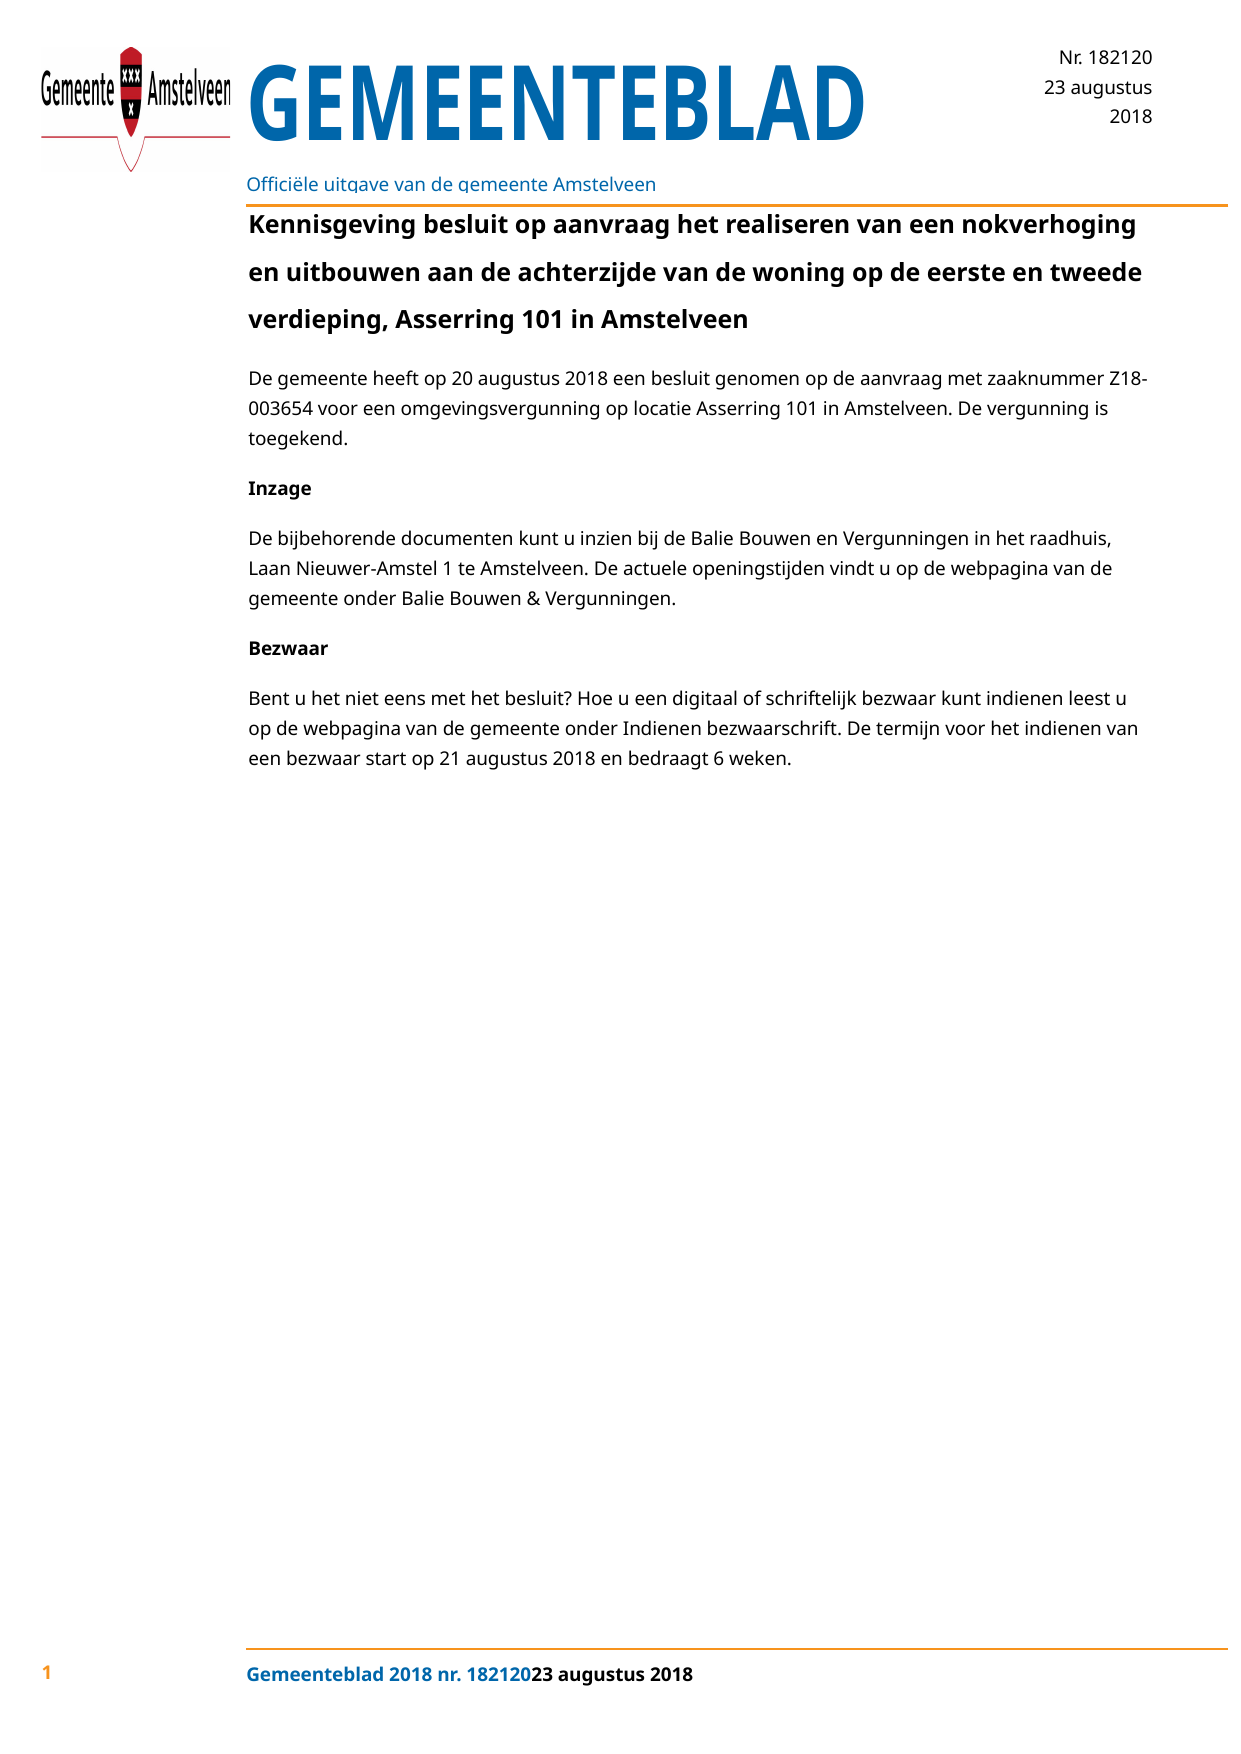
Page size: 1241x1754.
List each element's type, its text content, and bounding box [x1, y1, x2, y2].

picture [41, 47, 231, 172]
text De gemeente heeft op 20 augustus 2018 een besluit genomen op de aanvraag met zaaknummer Z18-003654 voor een omgevingsvergunning op locatie Asserring 101 in Amstelveen. De vergunning is toegekend. [248, 366, 1152, 450]
text Inzage [248, 475, 1152, 501]
text De bijbehorende documenten kunt u inzien bij de Balie Bouwen en Vergunningen in het raadhuis, Laan Nieuwer-Amstel 1 te Amstelveen. De actuele openingstijden vindt u op de webpagina van de gemeente onder Balie Bouwen & Vergunningen. [248, 526, 1152, 610]
text Kennisgeving besluit op aanvraag het realiseren van een nokverhoging en uitbouwen aan de achterzijde van de woning op de eerste en tweede verdieping, Asserring 101 in Amstelveen [248, 207, 1152, 336]
text Bent u het niet eens met het besluit? Hoe u een digitaal of schriftelijk bezwaar kunt indienen leest u op de webpagina van de gemeente onder Indienen bezwaarschrift. De termijn voor het indienen van een bezwaar start op 21 augustus 2018 en bedraagt 6 weken. [248, 686, 1152, 770]
text Bezwaar [248, 635, 1152, 661]
